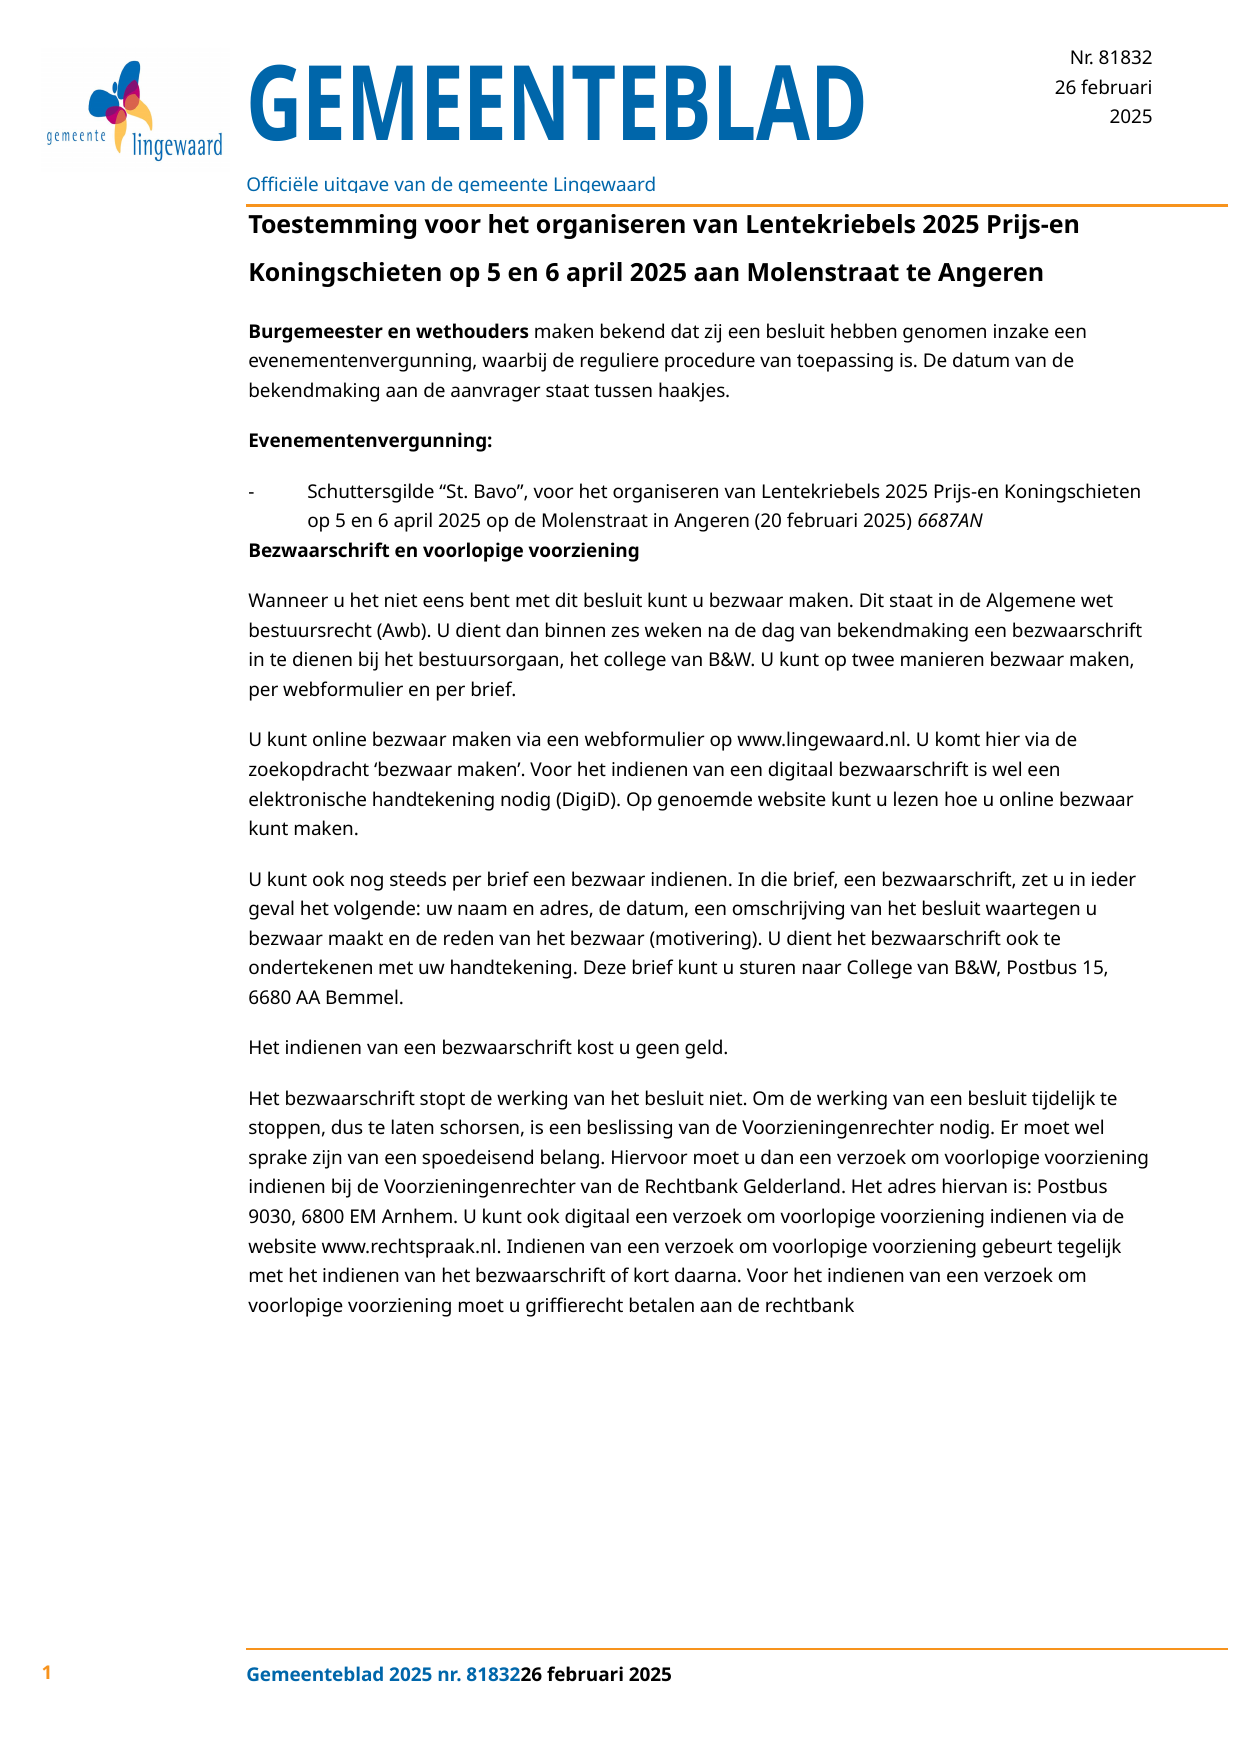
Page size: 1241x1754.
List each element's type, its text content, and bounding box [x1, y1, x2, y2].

list Schuttersgilde “St. Bavo”, voor het organiseren van Lentekriebels 2025 Prijs-en Koningschieten op 5 en 6 april 2025 op de Molenstraat in Angeren (20 februari 2025) 6687AN [248, 478, 1152, 533]
text Toestemming voor het organiseren van Lentekriebels 2025 Prijs-en Koningschieten op 5 en 6 april 2025 aan Molenstraat te Angeren [248, 207, 1152, 288]
text Het bezwaarschrift stopt de werking van het besluit niet. Om de werking van een besluit tijdelijk te stoppen, dus te laten schorsen, is een beslissing van de Voorzieningenrechter nodig. Er moet wel sprake zijn van een spoedeisend belang. Hiervoor moet u dan een verzoek om voorlopige voorziening indienen bij de Voorzieningenrechter van de Rechtbank Gelderland. Het adres hiervan is: Postbus 9030, 6800 EM Arnhem. U kunt ook digitaal een verzoek om voorlopige voorziening indienen via de website www.rechtspraak.nl. Indienen van een verzoek om voorlopige voorziening gebeurt tegelijk met het indienen van het bezwaarschrift of kort daarna. Voor het indienen van een verzoek om voorlopige voorziening moet u griffierecht betalen aan de rechtbank [248, 1085, 1152, 1318]
picture [41, 47, 231, 172]
text Het indienen van een bezwaarschrift kost u geen geld. [248, 1034, 1152, 1060]
text Wanneer u het niet eens bent met dit besluit kunt u bezwaar maken. Dit staat in de Algemene wet bestuursrecht (Awb). U dient dan binnen zes weken na de dag van bekendmaking een bezwaarschrift in te dienen bij het bestuursorgaan, het college van B&W. U kunt op twee manieren bezwaar maken, per webformulier en per brief. [248, 587, 1152, 702]
text U kunt online bezwaar maken via een webformulier op www.lingewaard.nl. U komt hier via de zoekopdracht ‘bezwaar maken’. Voor het indienen van een digitaal bezwaarschrift is wel een elektronische handtekening nodig (DigiD). Op genoemde website kunt u lezen hoe u online bezwaar kunt maken. [248, 727, 1152, 841]
text Evenementenvergunning: [248, 427, 1152, 453]
text U kunt ook nog steeds per brief een bezwaar indienen. In die brief, een bezwaarschrift, zet u in ieder geval het volgende: uw naam en adres, de datum, een omschrijving van het besluit waartegen u bezwaar maakt en de reden van het bezwaar (motivering). U dient het bezwaarschrift ook te ondertekenen met uw handtekening. Deze brief kunt u sturen naar College van B&W, Postbus 15, 6680 AA Bemmel. [248, 866, 1152, 1010]
text Burgemeester en wethouders maken bekend dat zij een besluit hebben genomen inzake een evenementenvergunning, waarbij de reguliere procedure van toepassing is. De datum van de bekendmaking aan de aanvrager staat tussen haakjes. [248, 318, 1152, 403]
text Bezwaarschrift en voorlopige voorziening [248, 537, 1152, 563]
